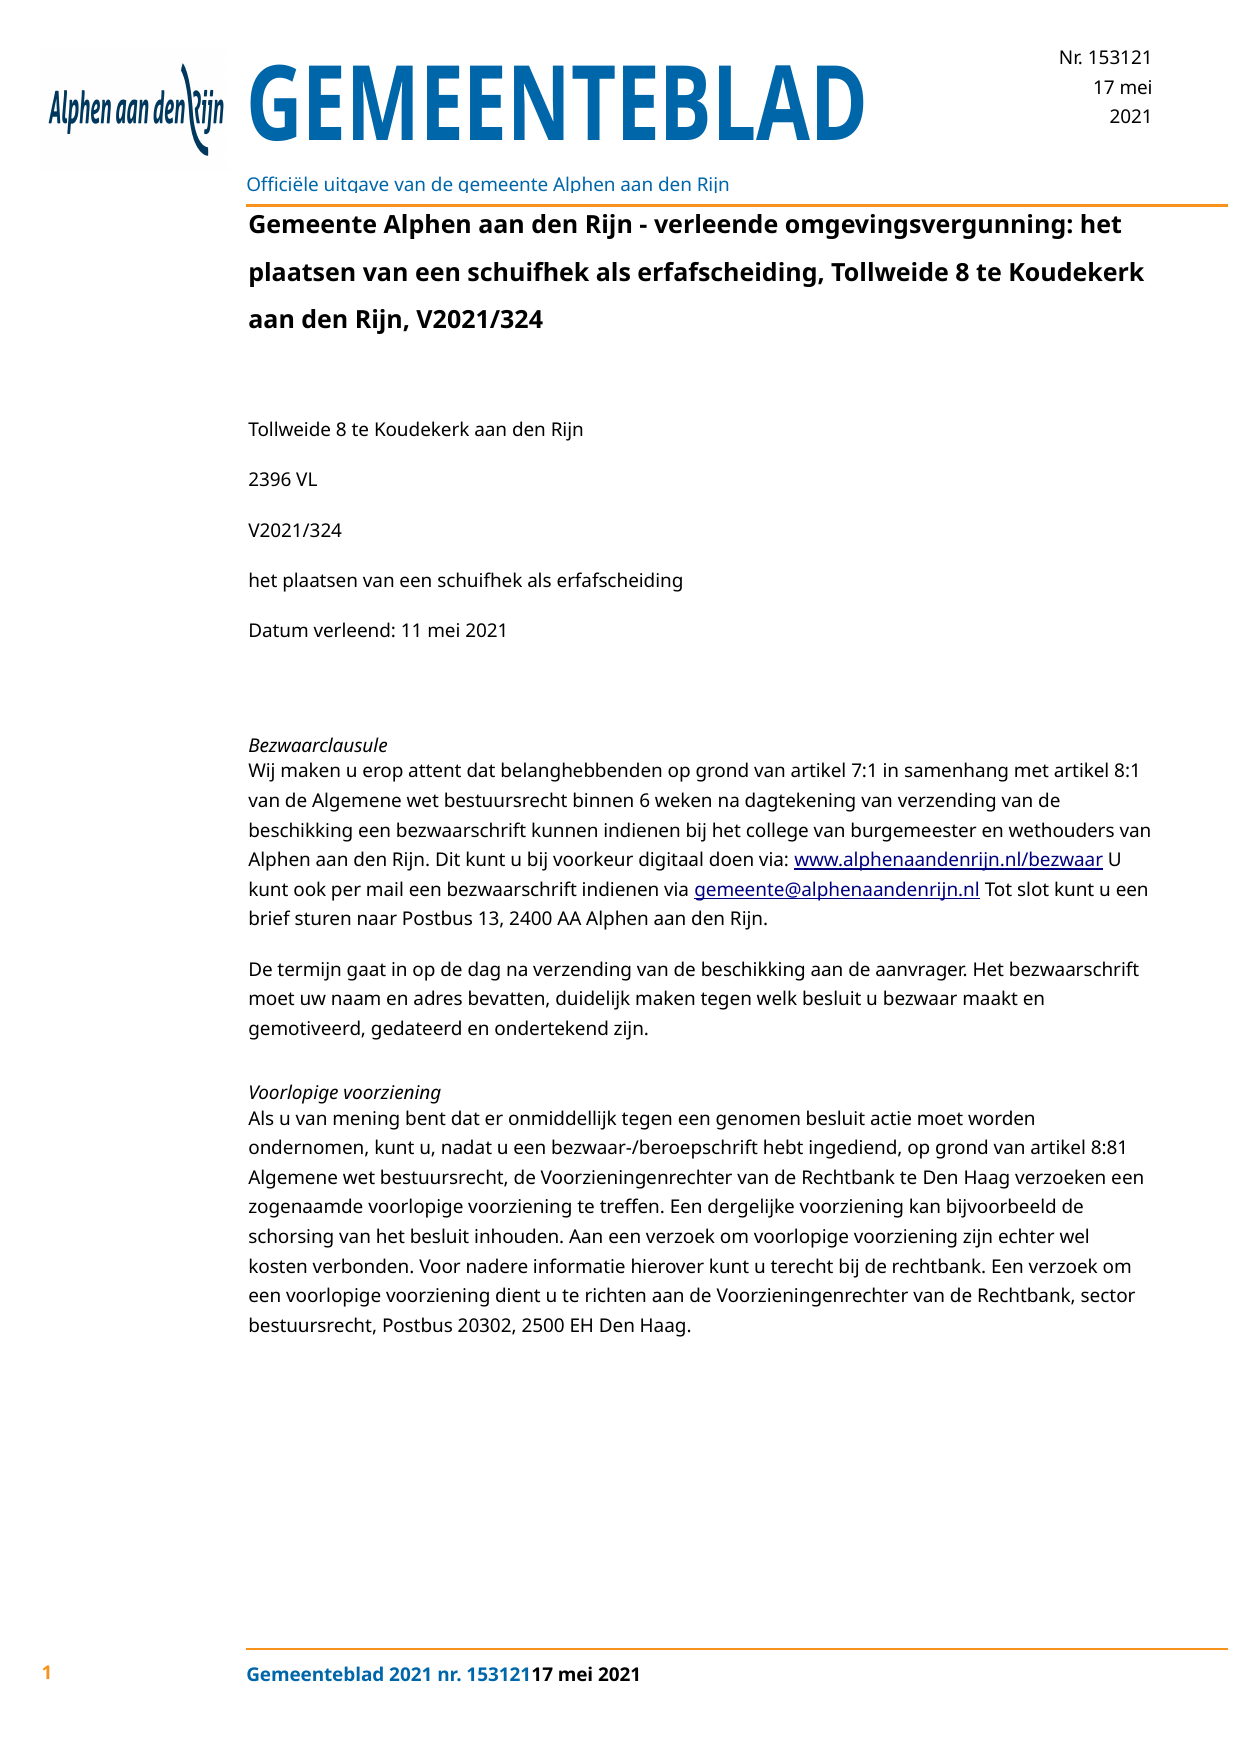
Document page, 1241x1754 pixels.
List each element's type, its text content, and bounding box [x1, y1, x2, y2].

text V2021/324 [248, 517, 1152, 542]
text De termijn gaat in op de dag na verzending van de beschikking aan de aanvrager. Het bezwaarschrift moet uw naam en adres bevatten, duidelijk maken tegen welk besluit u bezwaar maakt en gemotiveerd, gedateerd en ondertekend zijn. [248, 956, 1152, 1041]
text Datum verleend: 11 mei 2021 [248, 618, 1152, 643]
text het plaatsen van een schuifhek als erfafscheiding [248, 567, 1152, 593]
picture [41, 47, 231, 172]
text Tollweide 8 te Koudekerk aan den Rijn [248, 416, 1152, 442]
text Gemeente Alphen aan den Rijn - verleende omgevingsvergunning: het plaatsen van een schuifhek als erfafscheiding, Tollweide 8 te Koudekerk aan den Rijn, V2021/324 [248, 207, 1152, 336]
text Bezwaarclausule [248, 732, 1152, 758]
text 2396 VL [248, 466, 1152, 492]
text Voorlopige voorziening [248, 1079, 1152, 1105]
text Wij maken u erop attent dat belanghebbenden op grond van artikel 7:1 in samenhang met artikel 8:1 van de Algemene wet bestuursrecht binnen 6 weken na dagtekening van verzending van de beschikking een bezwaarschrift kunnen indienen bij het college van burgemeester en wethouders van Alphen aan den Rijn. Dit kunt u bij voorkeur digitaal doen via: www.alphenaandenrijn.nl/bezwaar U kunt ook per mail een bezwaarschrift indienen via gemeente@alphenaandenrijn.nl Tot slot kunt u een brief sturen naar Postbus 13, 2400 AA Alphen aan den Rijn. [248, 758, 1152, 931]
text Als u van mening bent dat er onmiddellijk tegen een genomen besluit actie moet worden ondernomen, kunt u, nadat u een bezwaar-/beroepschrift hebt ingediend, op grond van artikel 8:81 Algemene wet bestuursrecht, de Voorzieningenrechter van de Rechtbank te Den Haag verzoeken een zogenaamde voorlopige voorziening te treffen. Een dergelijke voorziening kan bijvoorbeeld de schorsing van het besluit inhouden. Aan een verzoek om voorlopige voorziening zijn echter wel kosten verbonden. Voor nadere informatie hierover kunt u terecht bij de rechtbank. Een verzoek om een voorlopige voorziening dient u te richten aan de Voorzieningenrechter van de Rechtbank, sector bestuursrecht, Postbus 20302, 2500 EH Den Haag. [248, 1105, 1152, 1338]
